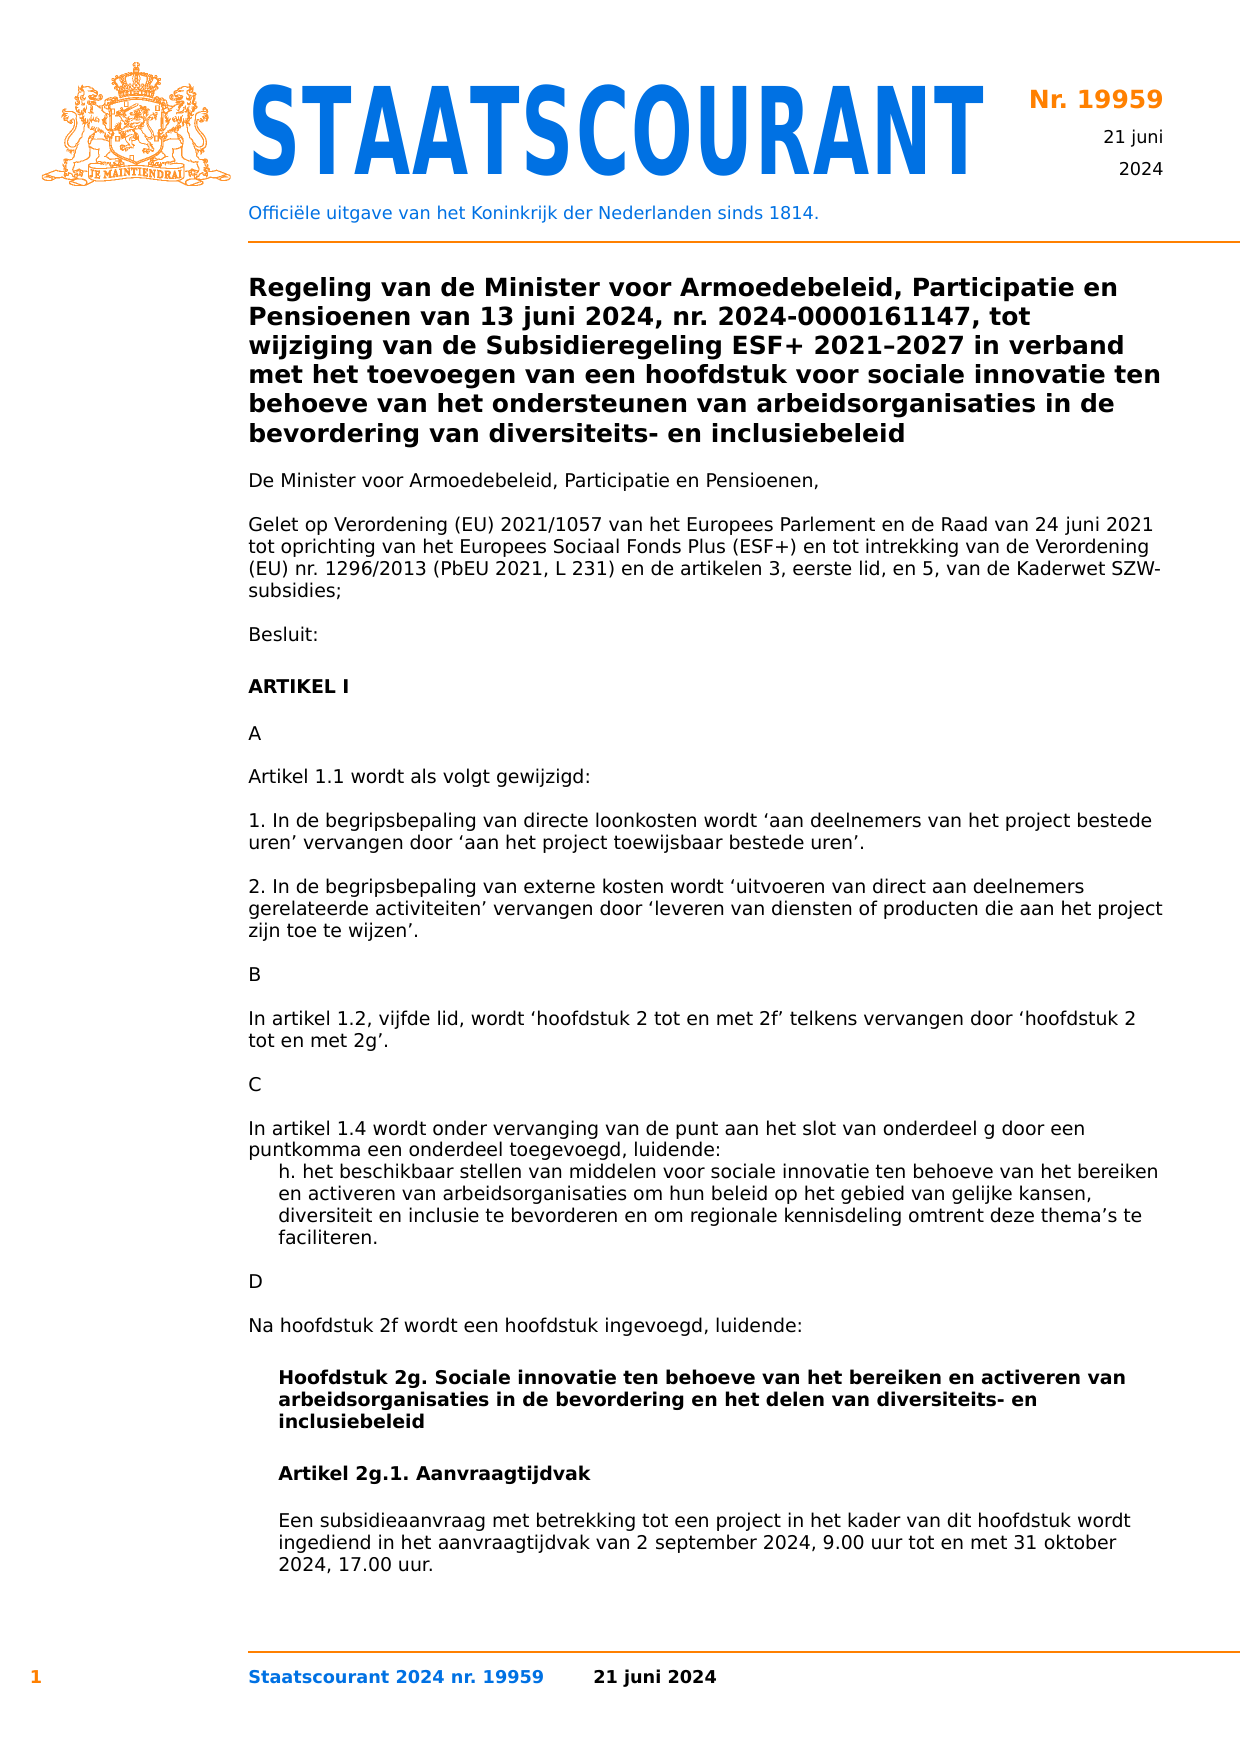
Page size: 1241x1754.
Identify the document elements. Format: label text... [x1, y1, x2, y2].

text Gelet op Verordening (EU) 2021/1057 van het Europees Parlement en de Raad van 24 juni 2021 tot oprichting van het Europees Sociaal Fonds Plus (ESF+) en tot intrekking van de Verordening (EU) nr. 1296/2013 (PbEU 2021, L 231) en de artikelen 3, eerste lid, en 5, van de Kaderwet SZW-subsidies; [248, 514, 1163, 602]
table_header Nr. 19959 [998, 62, 1240, 121]
text Artikel 1.1 wordt als volgt gewijzigd: [248, 766, 1163, 788]
text In artikel 1.4 wordt onder vervanging van de punt aan het slot van onderdeel g door een puntkomma een onderdeel toegevoegd, luidende: [248, 1117, 1163, 1161]
table_cell Officiële uitgave van het Koninkrijk der Nederlanden sinds 1814. [248, 203, 1240, 241]
text De Minister voor Armoedebeleid, Participatie en Pensioenen, [248, 470, 1163, 492]
text Besluit: [248, 623, 1163, 646]
table_header STAATSCOURANT [248, 62, 998, 203]
text A [248, 722, 1163, 744]
text C [248, 1073, 1163, 1096]
text Een subsidieaanvraag met betrekking tot een project in het kader van dit hoofdstuk wordt ingediend in het aanvraagtijdvak van 2 september 2024, 9.00 uur tot en met 31 oktober 2024, 17.00 uur. [278, 1510, 1163, 1576]
table_header [25, 62, 248, 241]
subtitle Regeling van de Minister voor Armoedebeleid, Participatie en Pensioenen van 13 juni 2024, nr. 2024-0000161147, tot wijziging van de Subsidieregeling ESF+ 2021–2027 in verband met het toevoegen van een hoofdstuk voor sociale innovatie ten behoeve van het ondersteunen van arbeidsorganisaties in de bevordering van diversiteits- en inclusiebeleid [248, 273, 1163, 448]
table_cell 2024 [998, 153, 1240, 203]
text 2. In de begripsbepaling van externe kosten wordt ‘uitvoeren van direct aan deelnemers gerelateerde activiteiten’ vervangen door ‘leveren van diensten of producten die aan het project zijn toe te wijzen’. [248, 876, 1163, 942]
picture [41, 62, 231, 186]
text B [248, 964, 1163, 986]
text In artikel 1.2, vijfde lid, wordt ‘hoofdstuk 2 tot en met 2f’ telkens vervangen door ‘hoofdstuk 2 tot en met 2g’. [248, 1008, 1163, 1052]
table_cell 21 juni [998, 121, 1240, 153]
text 1. In de begripsbepaling van directe loonkosten wordt ‘aan deelnemers van het project bestede uren’ vervangen door ‘aan het project toewijsbaar bestede uren’. [248, 810, 1163, 854]
text Na hoofdstuk 2f wordt een hoofdstuk ingevoegd, luidende: [248, 1315, 1163, 1337]
text D [248, 1271, 1163, 1293]
subtitle Artikel 2g.1. Aanvraagtijdvak [278, 1463, 1163, 1485]
subtitle ARTIKEL I [248, 676, 1163, 697]
text h. het beschikbaar stellen van middelen voor sociale innovatie ten behoeve van het bereiken en activeren van arbeidsorganisaties om hun beleid op het gebied van gelijke kansen, diversiteit en inclusie te bevorderen en om regionale kennisdeling omtrent deze thema’s te faciliteren. [278, 1161, 1163, 1249]
subtitle Hoofdstuk 2g. Sociale innovatie ten behoeve van het bereiken en activeren van arbeidsorganisaties in de bevordering en het delen van diversiteits- en inclusiebeleid [278, 1367, 1163, 1433]
